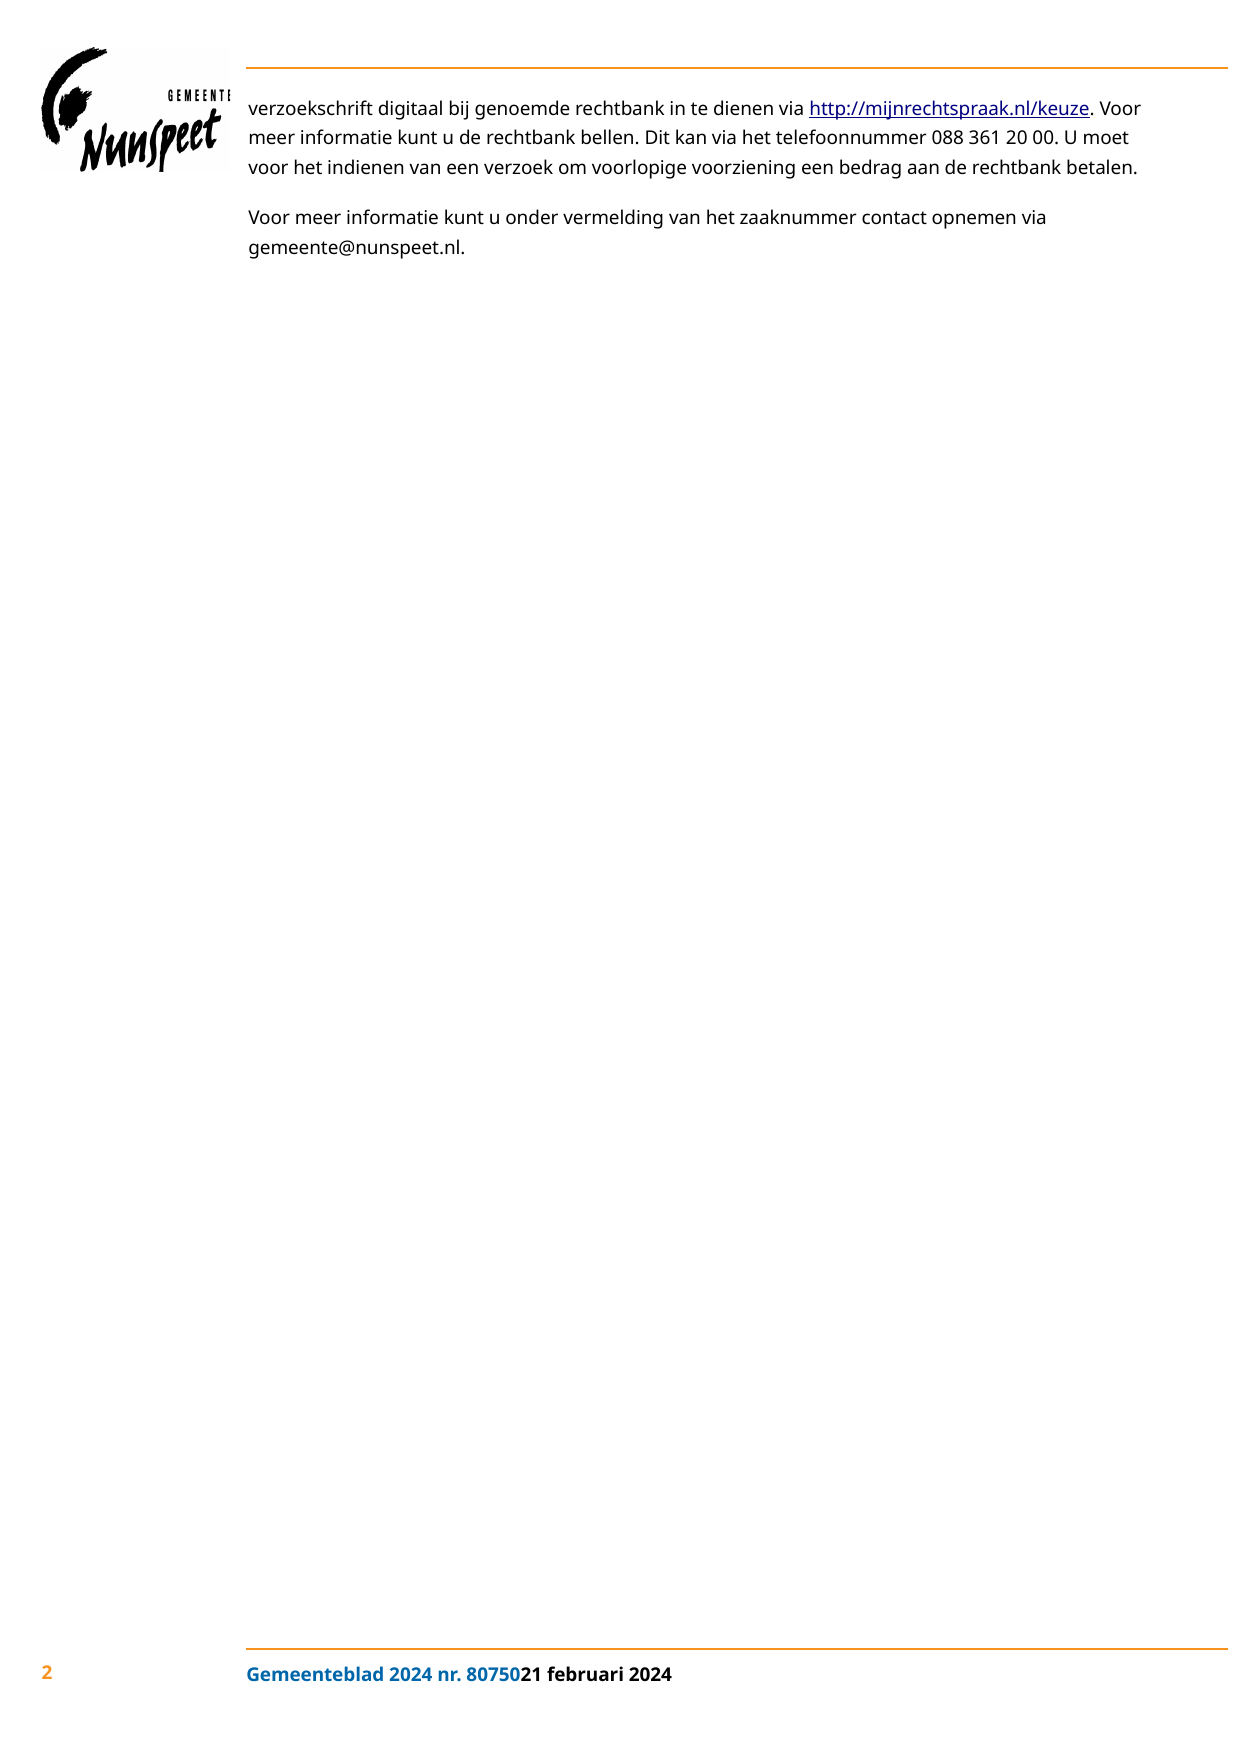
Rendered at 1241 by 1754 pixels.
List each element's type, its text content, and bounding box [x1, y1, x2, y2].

text Voor meer informatie kunt u onder vermelding van het zaaknummer contact opnemen via gemeente@nunspeet.nl. [248, 204, 1152, 260]
picture [41, 47, 231, 172]
text verzoekschrift digitaal bij genoemde rechtbank in te dienen via http://mijnrechtspraak.nl/keuze. Voor meer informatie kunt u de rechtbank bellen. Dit kan via het telefoonnummer 088 361 20 00. U moet voor het indienen van een verzoek om voorlopige voorziening een bedrag aan de rechtbank betalen. [248, 95, 1152, 180]
